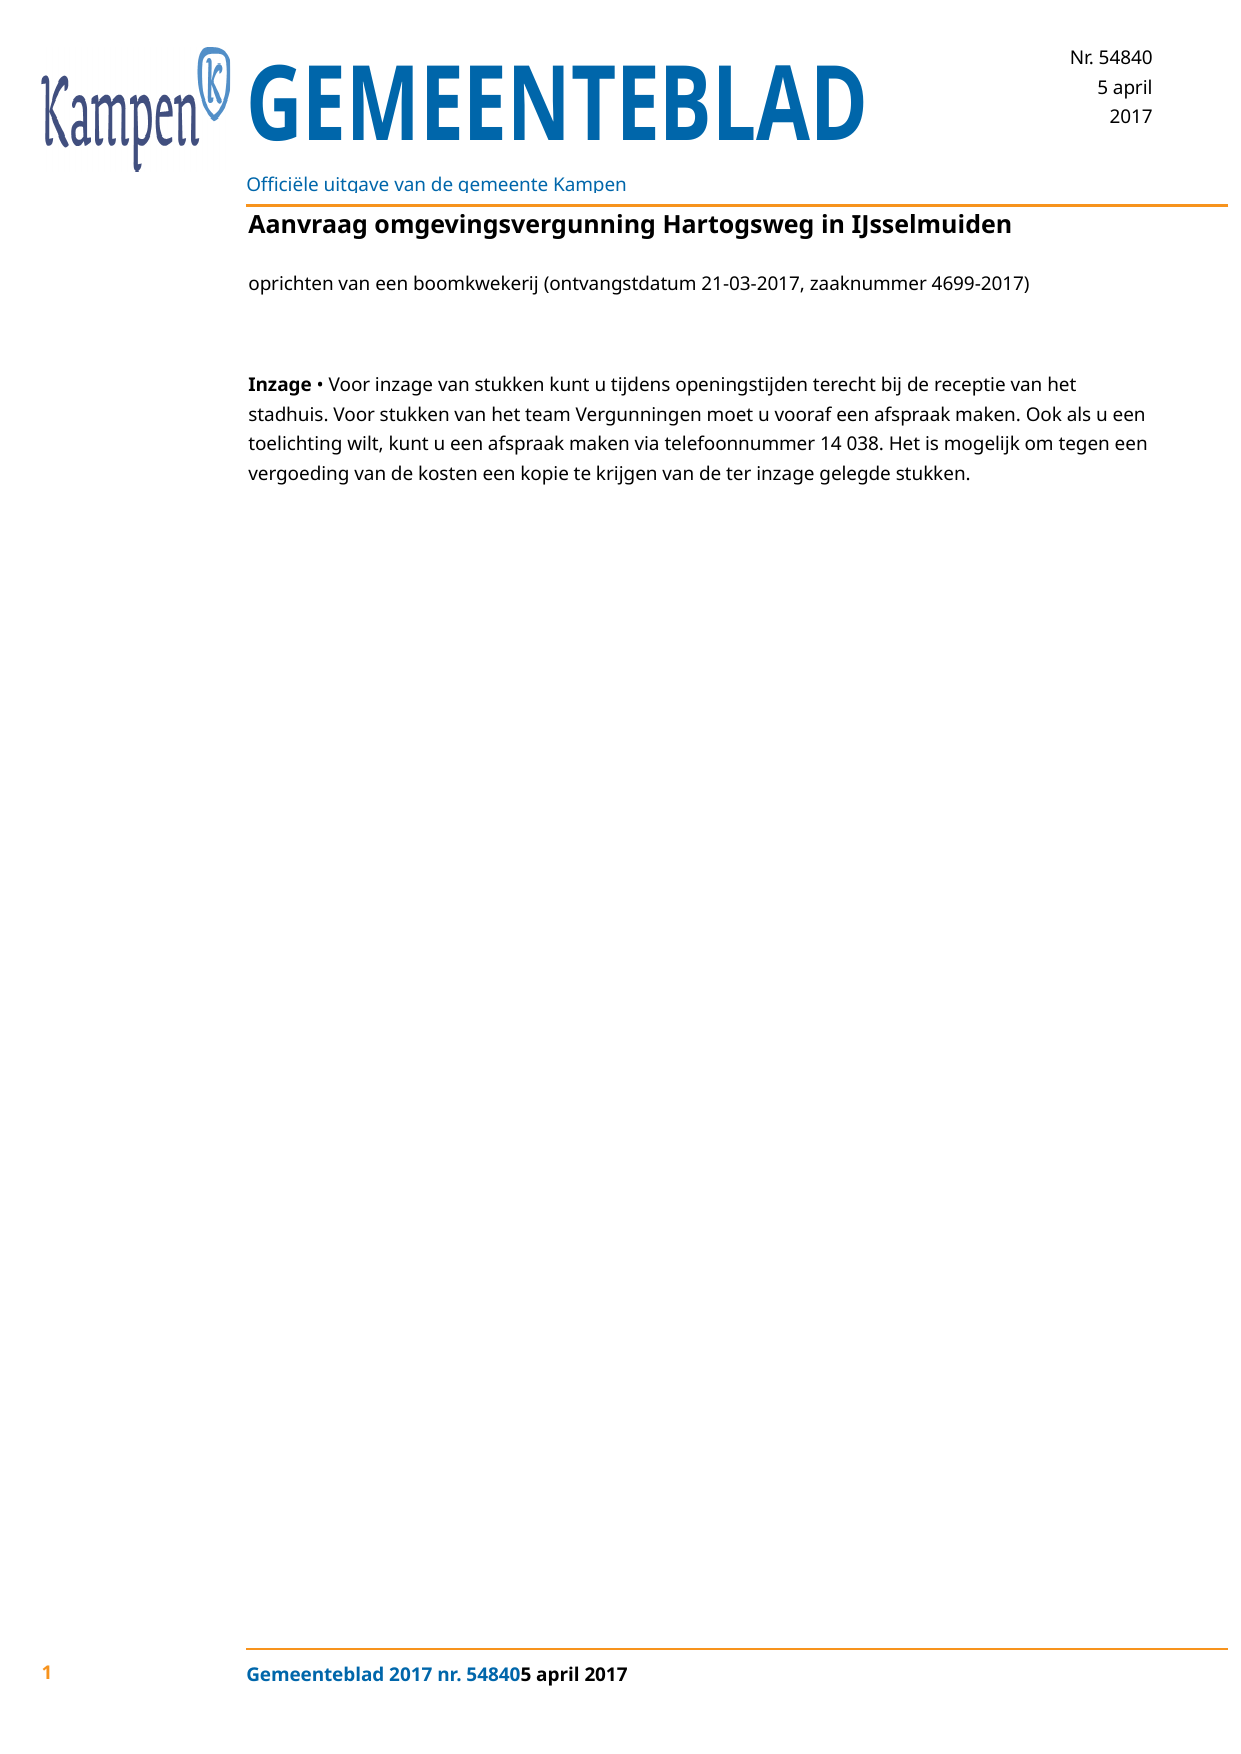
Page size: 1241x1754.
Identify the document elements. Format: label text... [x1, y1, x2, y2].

picture [41, 47, 231, 172]
text Inzage • Voor inzage van stukken kunt u tijdens openingstijden terecht bij de receptie van het stadhuis. Voor stukken van het team Vergunningen moet u vooraf een afspraak maken. Ook als u een toelichting wilt, kunt u een afspraak maken via telefoonnummer 14 038. Het is mogelijk om tegen een vergoeding van de kosten een kopie te krijgen van de ter inzage gelegde stukken. [248, 371, 1152, 486]
text Aanvraag omgevingsvergunning Hartogsweg in IJsselmuiden [248, 207, 1152, 241]
text oprichten van een boomkwekerij (ontvangstdatum 21-03-2017, zaaknummer 4699-2017) [248, 270, 1152, 296]
